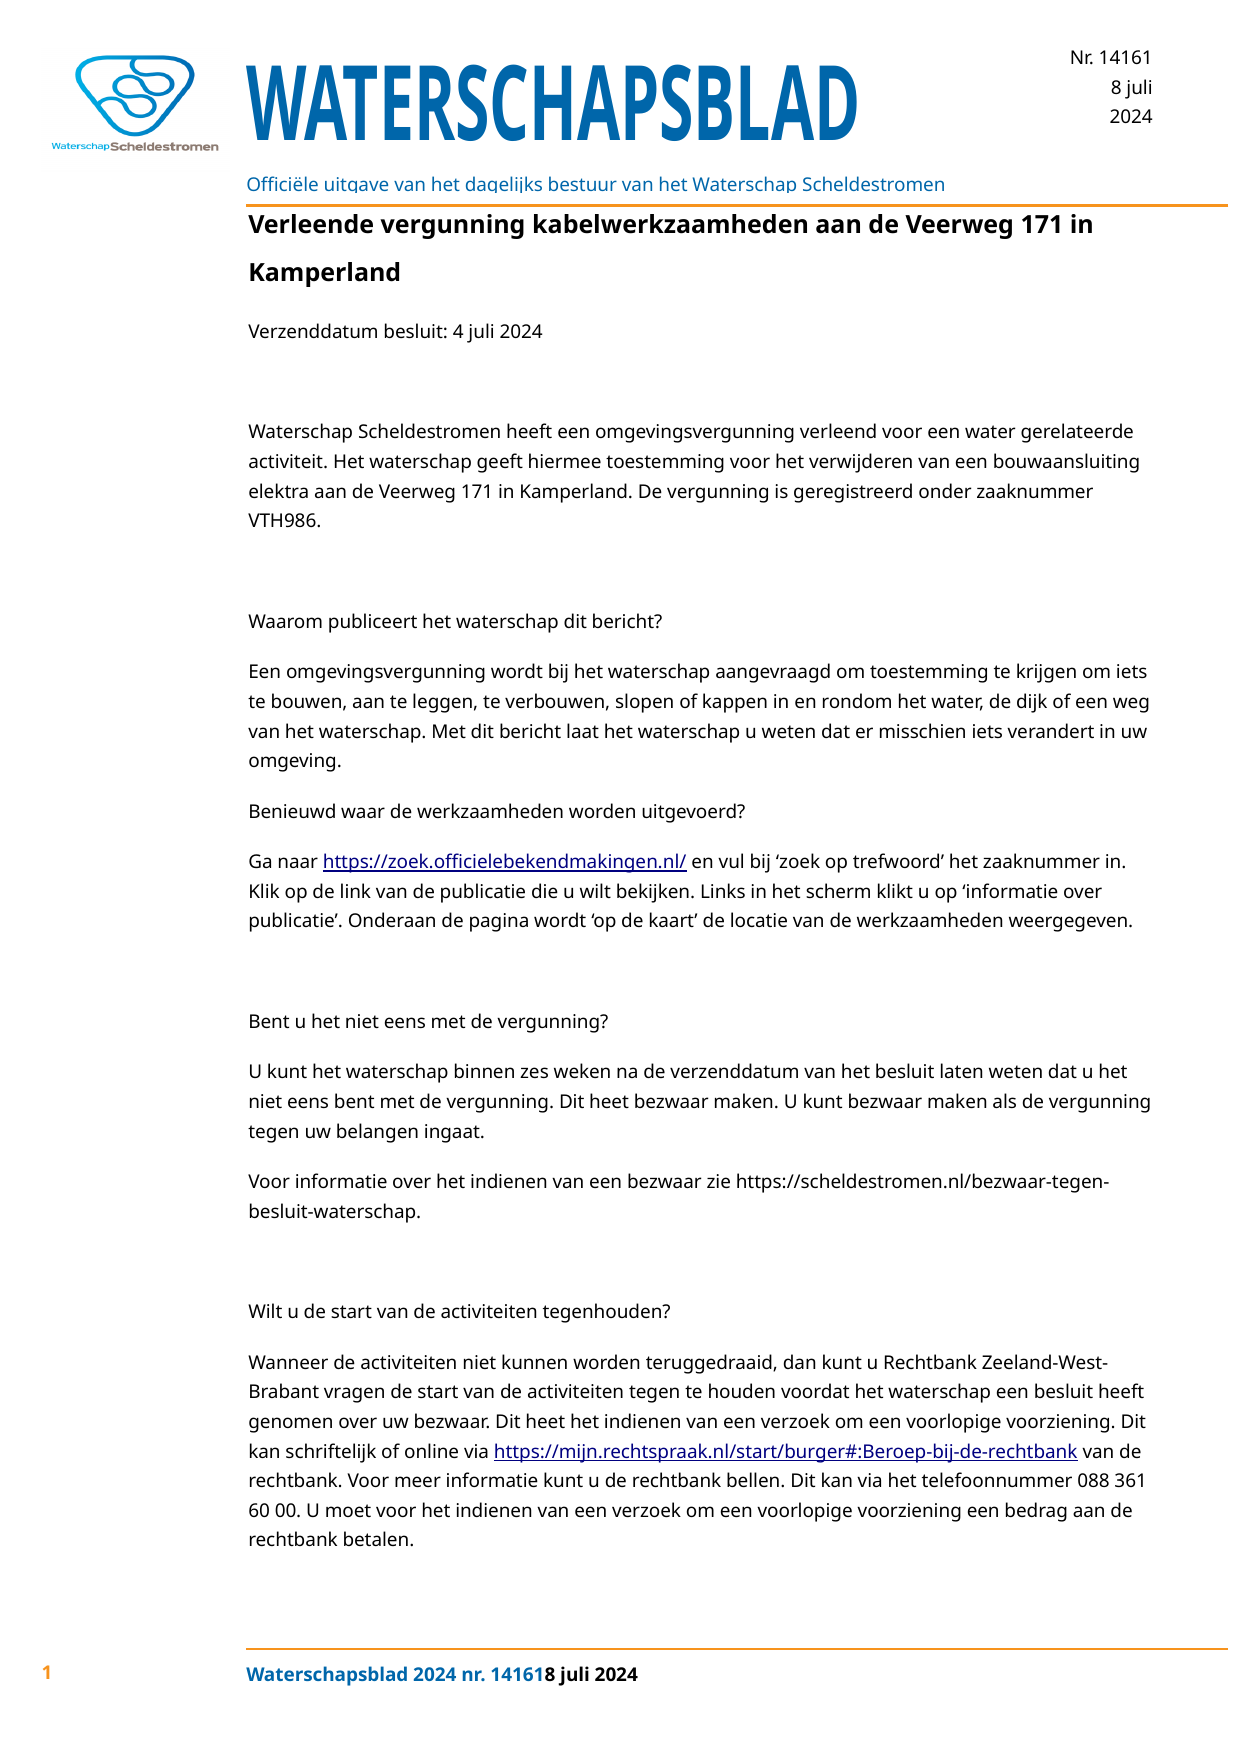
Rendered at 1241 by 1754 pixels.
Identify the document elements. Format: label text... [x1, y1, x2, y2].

picture [41, 47, 231, 172]
text Benieuwd waar de werkzaamheden worden uitgevoerd? [248, 798, 1152, 824]
text Wanneer de activiteiten niet kunnen worden teruggedraaid, dan kunt u Rechtbank Zeeland-West-Brabant vragen de start van de activiteiten tegen te houden voordat het waterschap een besluit heeft genomen over uw bezwaar. Dit heet het indienen van een verzoek om een voorlopige voorziening. Dit kan schriftelijk of online via https://mijn.rechtspraak.nl/start/burger#:Beroep-bij-de-rechtbank van de rechtbank. Voor meer informatie kunt u de rechtbank bellen. Dit kan via het telefoonnummer 088 361 60 00. U moet voor het indienen van een verzoek om een voorlopige voorziening een bedrag aan de rechtbank betalen. [248, 1349, 1152, 1552]
text Voor informatie over het indienen van een bezwaar zie https://scheldestromen.nl/bezwaar-tegen-besluit-waterschap. [248, 1168, 1152, 1224]
text Ga naar https://zoek.officielebekendmakingen.nl/ en vul bij ‘zoek op trefwoord’ het zaaknummer in. Klik op de link van de publicatie die u wilt bekijken. Links in het scherm klikt u op ‘informatie over publicatie’. Onderaan de pagina wordt ‘op de kaart’ de locatie van de werkzaamheden weergegeven. [248, 848, 1152, 933]
text Wilt u de start van de activiteiten tegenhouden? [248, 1299, 1152, 1324]
text Verleende vergunning kabelwerkzaamheden aan de Veerweg 171 in Kamperland [248, 207, 1152, 288]
text Waarom publiceert het waterschap dit bericht? [248, 608, 1152, 634]
text Een omgevingsvergunning wordt bij het waterschap aangevraagd om toestemming te krijgen om iets te bouwen, aan te leggen, te verbouwen, slopen of kappen in en rondom het water, de dijk of een weg van het waterschap. Met dit bericht laat het waterschap u weten dat er misschien iets verandert in uw omgeving. [248, 659, 1152, 773]
text Waterschap Scheldestromen heeft een omgevingsvergunning verleend voor een water gerelateerde activiteit. Het waterschap geeft hiermee toestemming voor het verwijderen van een bouwaansluiting elektra aan de Veerweg 171 in Kamperland. De vergunning is geregistreerd onder zaaknummer VTH986. [248, 419, 1152, 533]
text U kunt het waterschap binnen zes weken na de verzenddatum van het besluit laten weten dat u het niet eens bent met de vergunning. Dit heet bezwaar maken. U kunt bezwaar maken als de vergunning tegen uw belangen ingaat. [248, 1059, 1152, 1144]
text Verzenddatum besluit: 4 juli 2024 [248, 318, 1152, 344]
text Bent u het niet eens met de vergunning? [248, 1008, 1152, 1034]
